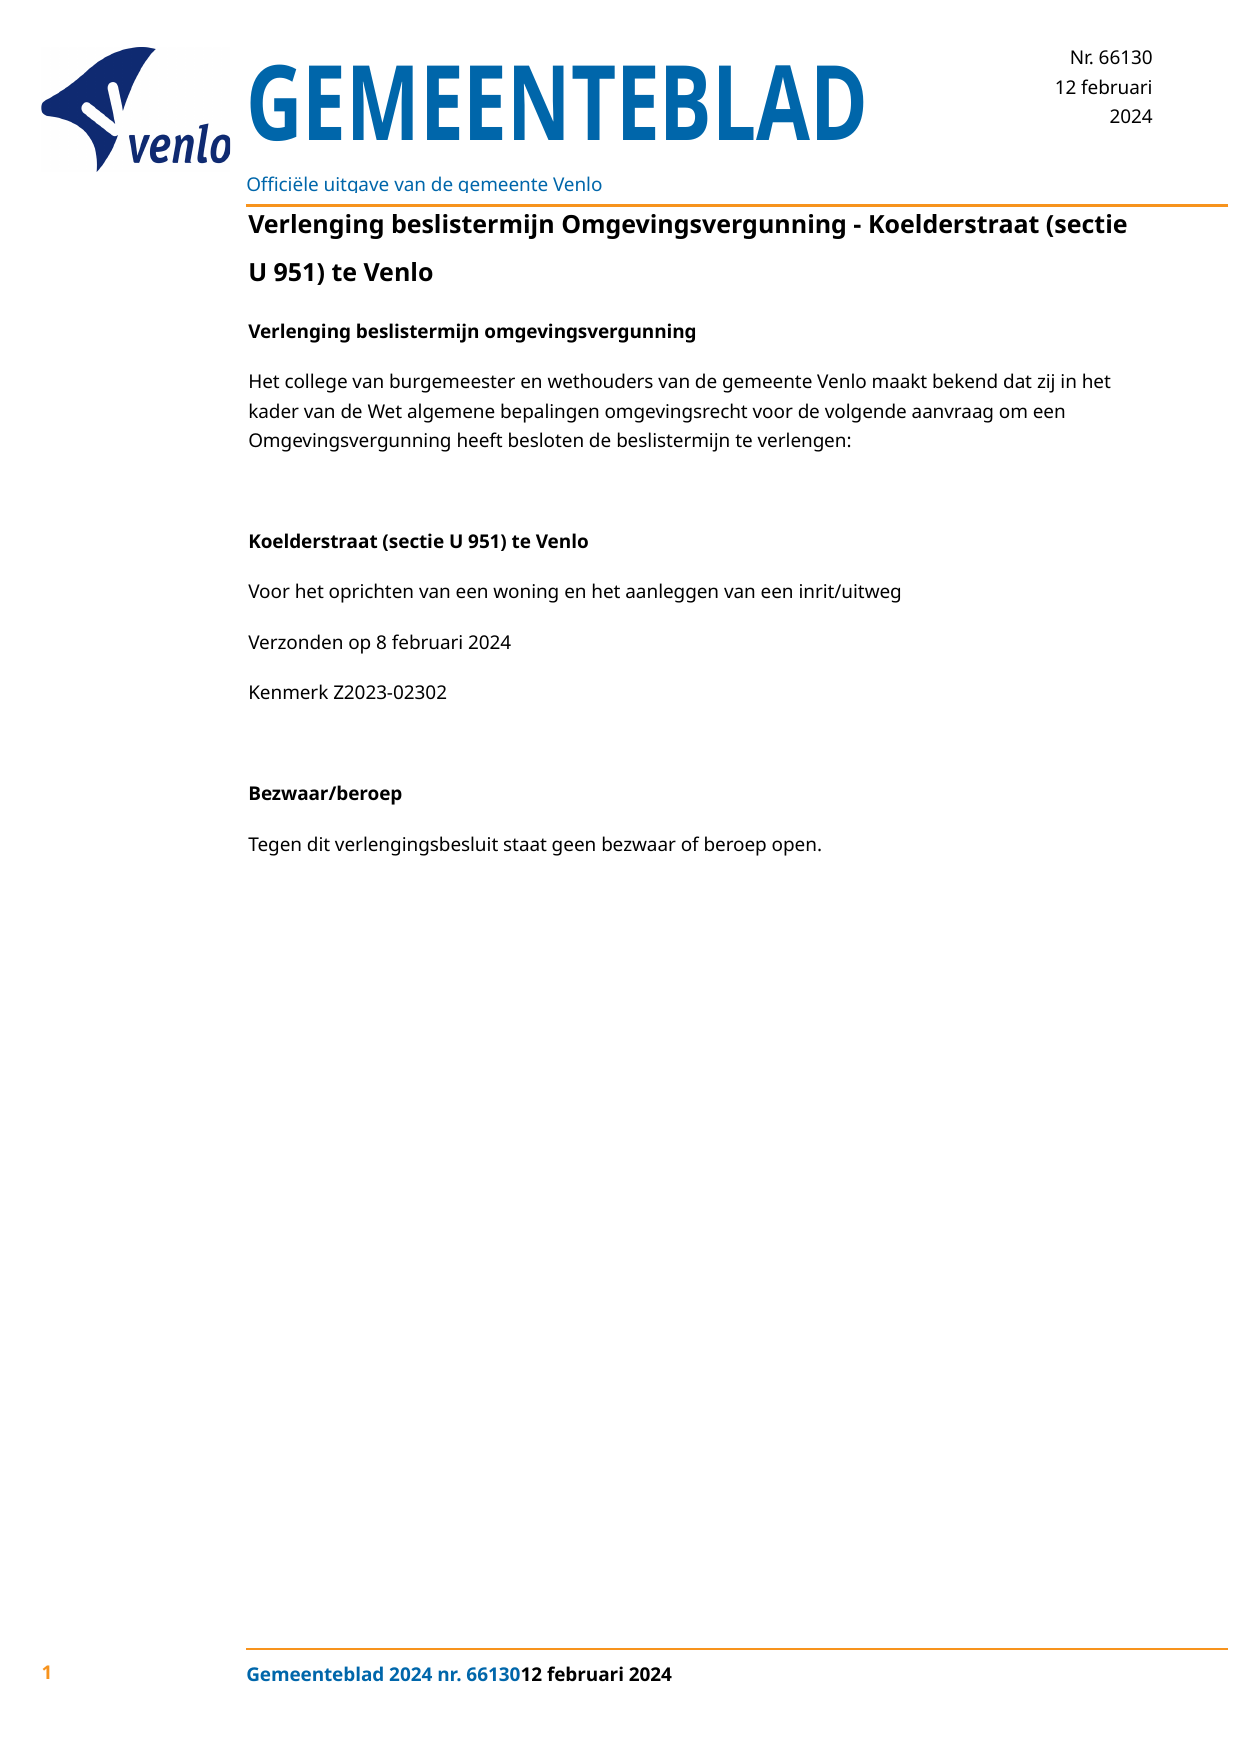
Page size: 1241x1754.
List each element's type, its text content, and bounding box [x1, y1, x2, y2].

text Verzonden op 8 februari 2024 [248, 629, 1152, 655]
text Verlenging beslistermijn Omgevingsvergunning - Koelderstraat (sectie U 951) te Venlo [248, 207, 1152, 288]
text Tegen dit verlengingsbesluit staat geen bezwaar of beroep open. [248, 831, 1152, 857]
text Kenmerk Z2023-02302 [248, 679, 1152, 705]
text Verlenging beslistermijn omgevingsvergunning [248, 318, 1152, 344]
text Bezwaar/beroep [248, 780, 1152, 806]
picture [41, 47, 231, 172]
text Koelderstraat (sectie U 951) te Venlo [248, 528, 1152, 554]
text Voor het oprichten van een woning en het aanleggen van een inrit/uitweg [248, 579, 1152, 604]
text Het college van burgemeester en wethouders van de gemeente Venlo maakt bekend dat zij in het kader van de Wet algemene bepalingen omgevingsrecht voor de volgende aanvraag om een Omgevingsvergunning heeft besloten de beslistermijn te verlengen: [248, 368, 1152, 453]
